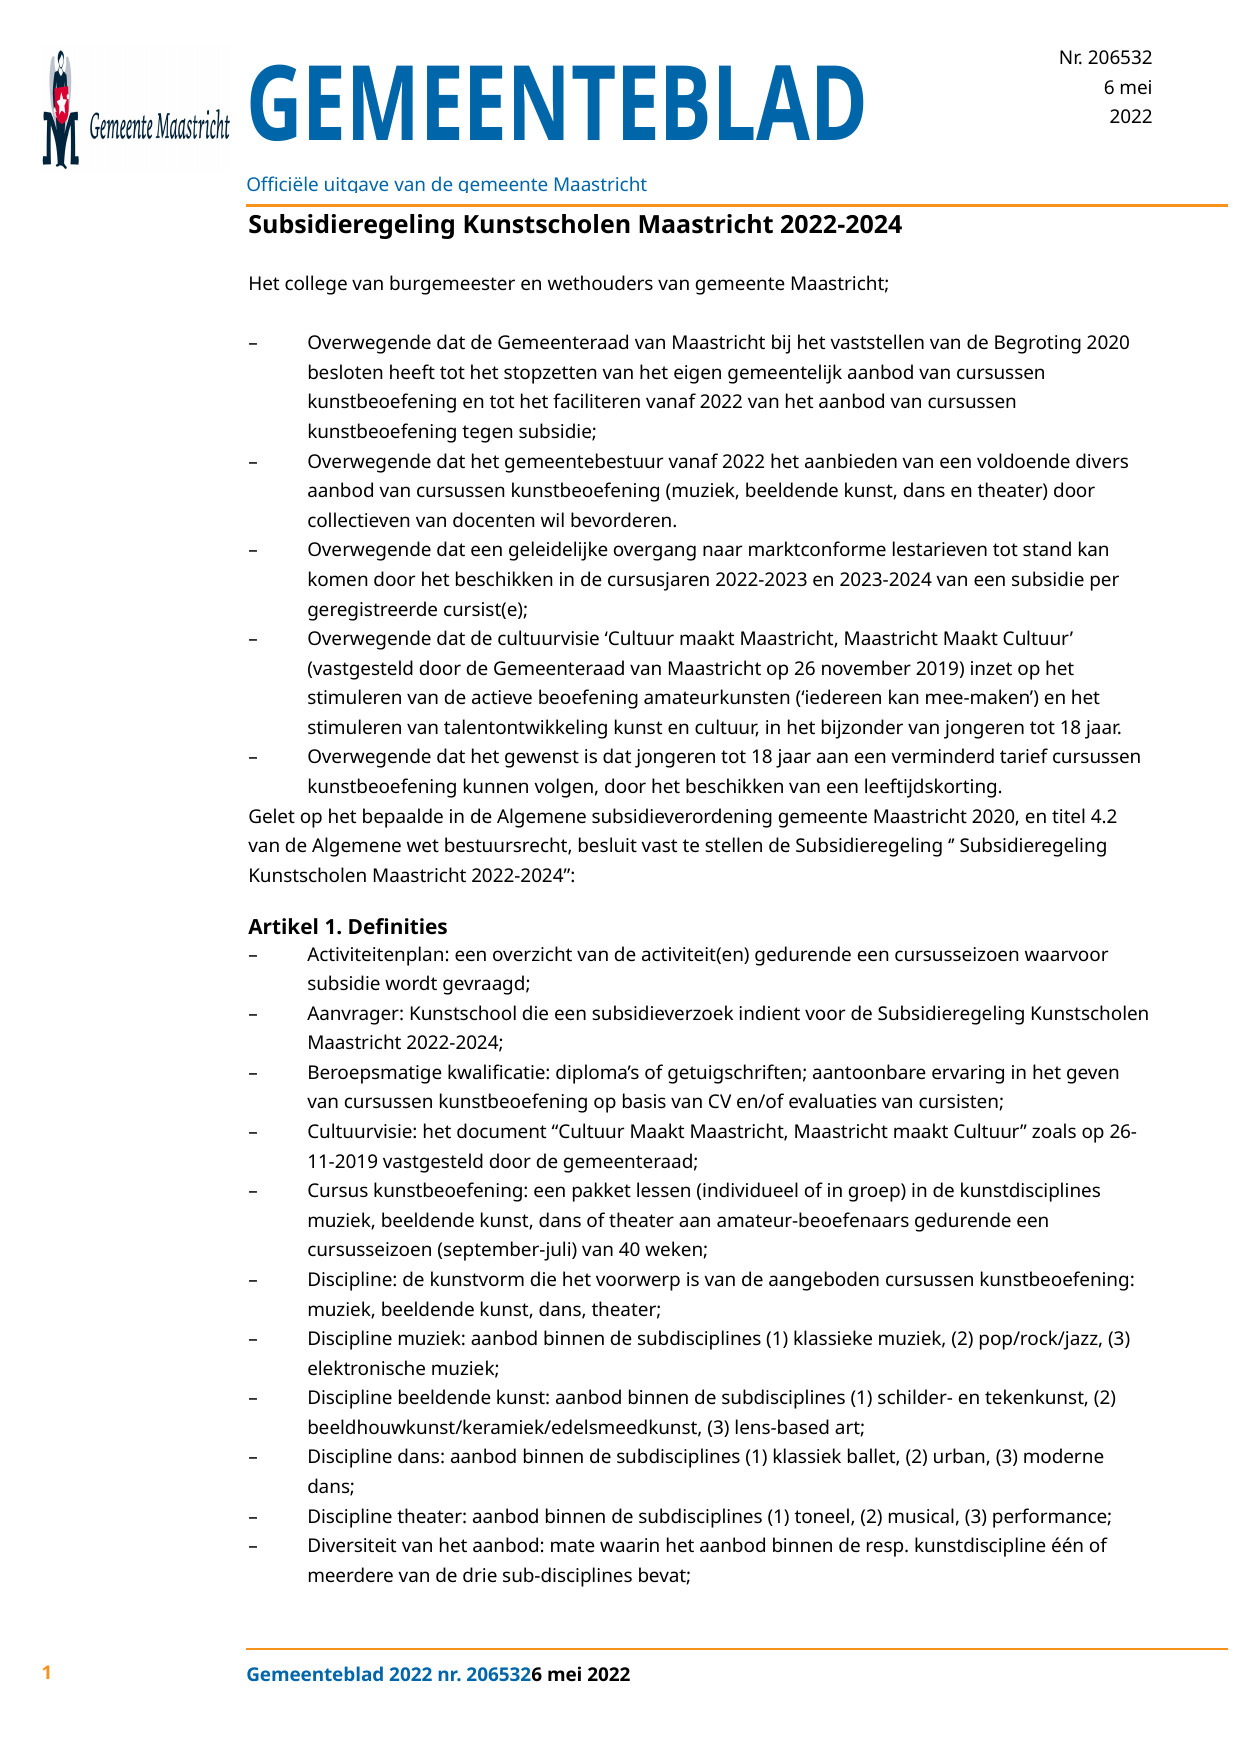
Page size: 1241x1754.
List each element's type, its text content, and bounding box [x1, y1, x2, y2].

list Aanvrager: Kunstschool die een subsidieverzoek indient voor de Subsidieregeling Kunstscholen Maastricht 2022-2024; [248, 1000, 1152, 1055]
list Cursus kunstbeoefening: een pakket lessen (individueel of in groep) in de kunstdisciplines muziek, beeldende kunst, dans of theater aan amateur-beoefenaars gedurende een cursusseizoen (september-juli) van 40 weken; [248, 1177, 1152, 1262]
list Discipline: de kunstvorm die het voorwerp is van de aangeboden cursussen kunstbeoefening: muziek, beeldende kunst, dans, theater; [248, 1266, 1152, 1322]
list Discipline theater: aanbod binnen de subdisciplines (1) toneel, (2) musical, (3) performance; [248, 1503, 1152, 1529]
list Beroepsmatige kwalificatie: diploma’s of getuigschriften; aantoonbare ervaring in het geven van cursussen kunstbeoefening op basis van CV en/of evaluaties van cursisten; [248, 1059, 1152, 1114]
list Overwegende dat een geleidelijke overgang naar marktconforme lestarieven tot stand kan komen door het beschikken in de cursusjaren 2022-2023 en 2023-2024 van een subsidie per geregistreerde cursist(e); [248, 537, 1152, 621]
list Diversiteit van het aanbod: mate waarin het aanbod binnen de resp. kunstdiscipline één of meerdere van de drie sub-disciplines bevat; [248, 1532, 1152, 1588]
list Overwegende dat de cultuurvisie ‘Cultuur maakt Maastricht, Maastricht Maakt Cultuur’ (vastgesteld door de Gemeenteraad van Maastricht op 26 november 2019) inzet op het stimuleren van de actieve beoefening amateurkunsten (‘iedereen kan mee-maken’) en het stimuleren van talentontwikkeling kunst en cultuur, in het bijzonder van jongeren tot 18 jaar. [248, 625, 1152, 740]
list Activiteitenplan: een overzicht van de activiteit(en) gedurende een cursusseizoen waarvoor subsidie wordt gevraagd; [248, 941, 1152, 996]
text Artikel 1. Definities [248, 912, 1152, 941]
list Discipline beeldende kunst: aanbod binnen de subdisciplines (1) schilder- en tekenkunst, (2) beeldhouwkunst/keramiek/edelsmeedkunst, (3) lens-based art; [248, 1384, 1152, 1440]
list Overwegende dat het gemeentebestuur vanaf 2022 het aanbieden van een voldoende divers aanbod van cursussen kunstbeoefening (muziek, beeldende kunst, dans en theater) door collectieven van docenten wil bevorderen. [248, 448, 1152, 533]
text Het college van burgemeester en wethouders van gemeente Maastricht; [248, 270, 1152, 296]
list Overwegende dat de Gemeenteraad van Maastricht bij het vaststellen van de Begroting 2020 besloten heeft tot het stopzetten van het eigen gemeentelijk aanbod van cursussen kunstbeoefening en tot het faciliteren vanaf 2022 van het aanbod van cursussen kunstbeoefening tegen subsidie; [248, 329, 1152, 444]
picture [41, 47, 231, 172]
list Overwegende dat het gewenst is dat jongeren tot 18 jaar aan een verminderd tarief cursussen kunstbeoefening kunnen volgen, door het beschikken van een leeftijdskorting. [248, 744, 1152, 799]
text Gelet op het bepaalde in de Algemene subsidieverordening gemeente Maastricht 2020, en titel 4.2 van de Algemene wet bestuursrecht, besluit vast te stellen de Subsidieregeling ‘’ Subsidieregeling Kunstscholen Maastricht 2022-2024”: [248, 803, 1152, 888]
list Cultuurvisie: het document “Cultuur Maakt Maastricht, Maastricht maakt Cultuur” zoals op 26-11-2019 vastgesteld door de gemeenteraad; [248, 1118, 1152, 1174]
list Discipline muziek: aanbod binnen de subdisciplines (1) klassieke muziek, (2) pop/rock/jazz, (3) elektronische muziek; [248, 1325, 1152, 1381]
list Discipline dans: aanbod binnen de subdisciplines (1) klassiek ballet, (2) urban, (3) moderne dans; [248, 1444, 1152, 1499]
text Subsidieregeling Kunstscholen Maastricht 2022-2024 [248, 207, 1152, 241]
